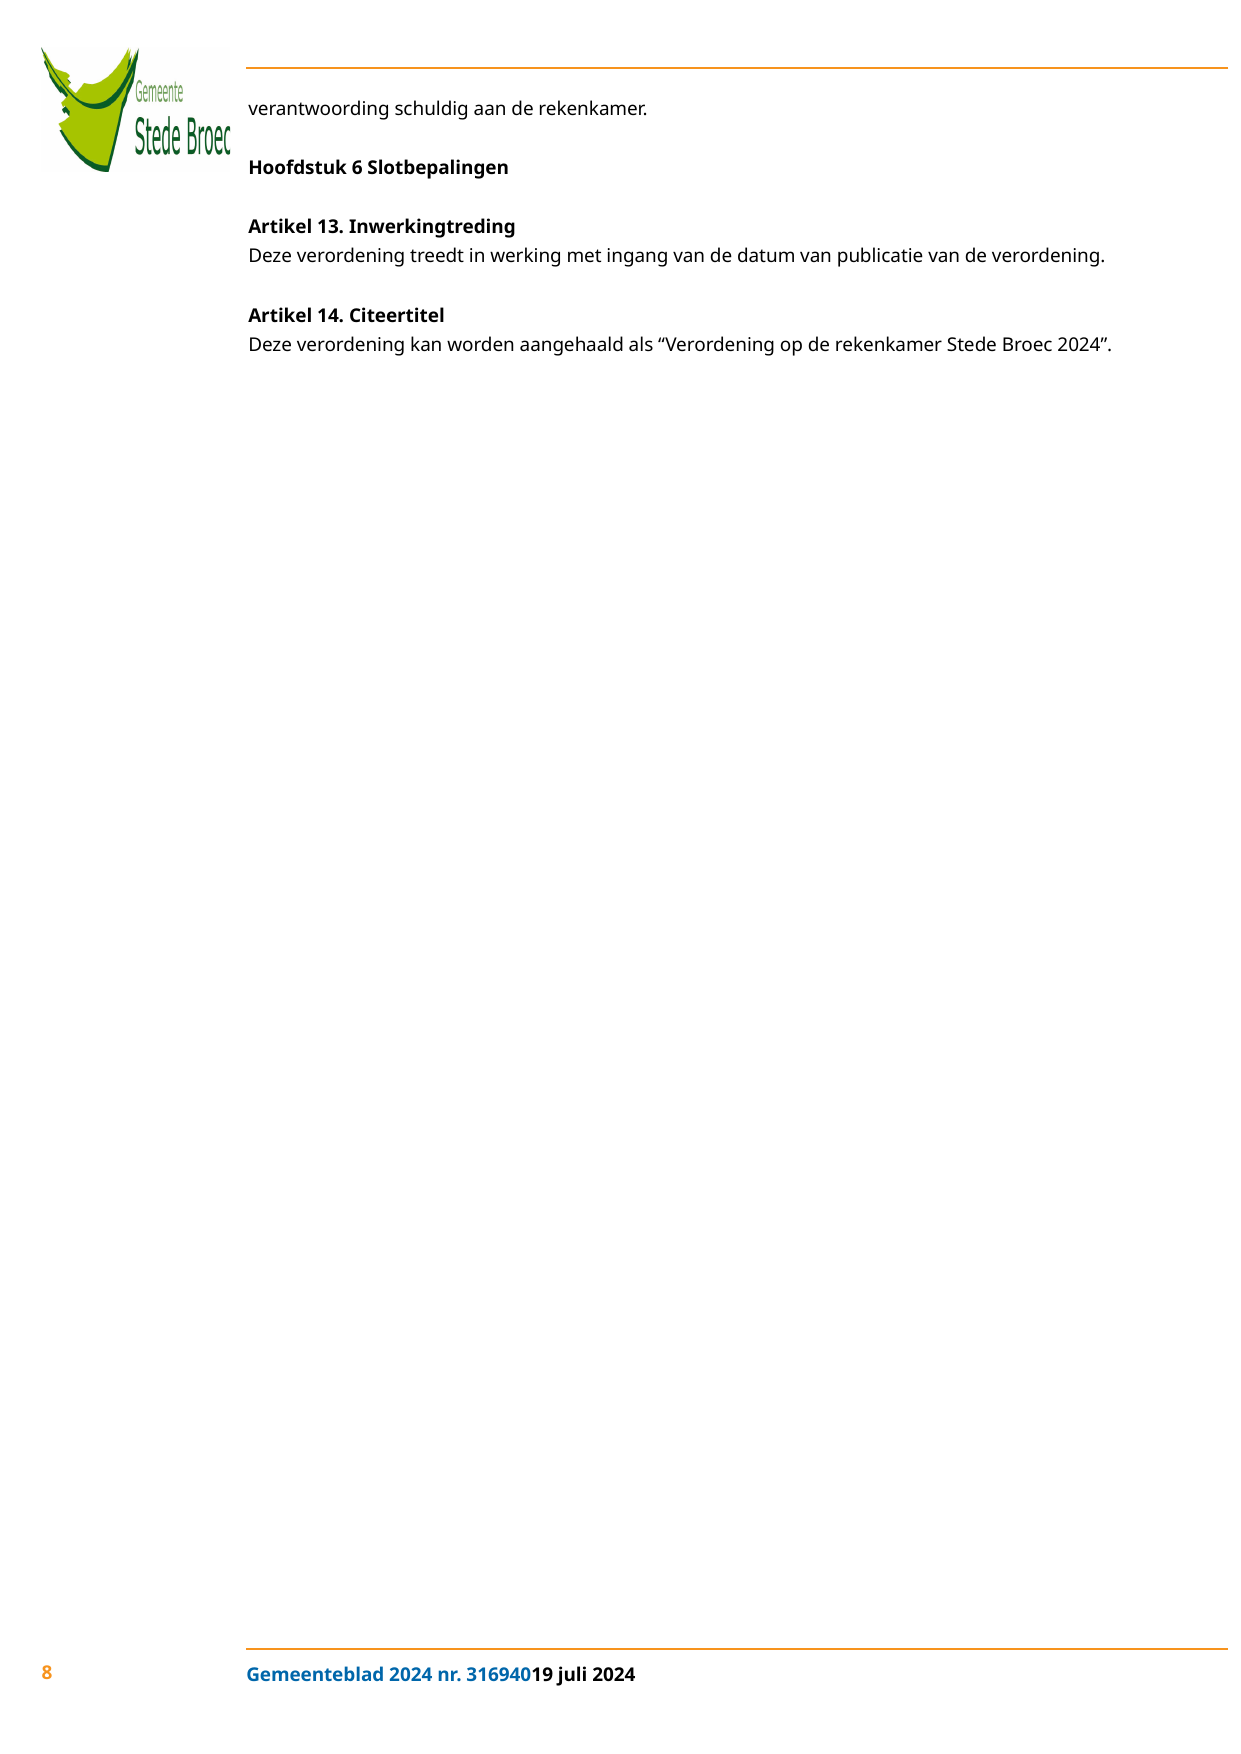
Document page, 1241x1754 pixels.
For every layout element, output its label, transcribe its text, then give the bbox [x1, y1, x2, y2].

text Deze verordening treedt in werking met ingang van de datum van publicatie van de verordening. [248, 243, 1152, 268]
text Artikel 13. Inwerkingtreding [248, 213, 1152, 239]
picture [41, 47, 231, 172]
text Hoofdstuk 6 Slotbepalingen [248, 154, 1152, 180]
text verantwoording schuldig aan de rekenkamer. [248, 95, 1152, 121]
text Deze verordening kan worden aangehaald als “Verordening op de rekenkamer Stede Broec 2024”. [248, 331, 1152, 357]
text Artikel 14. Citeertitel [248, 302, 1152, 328]
